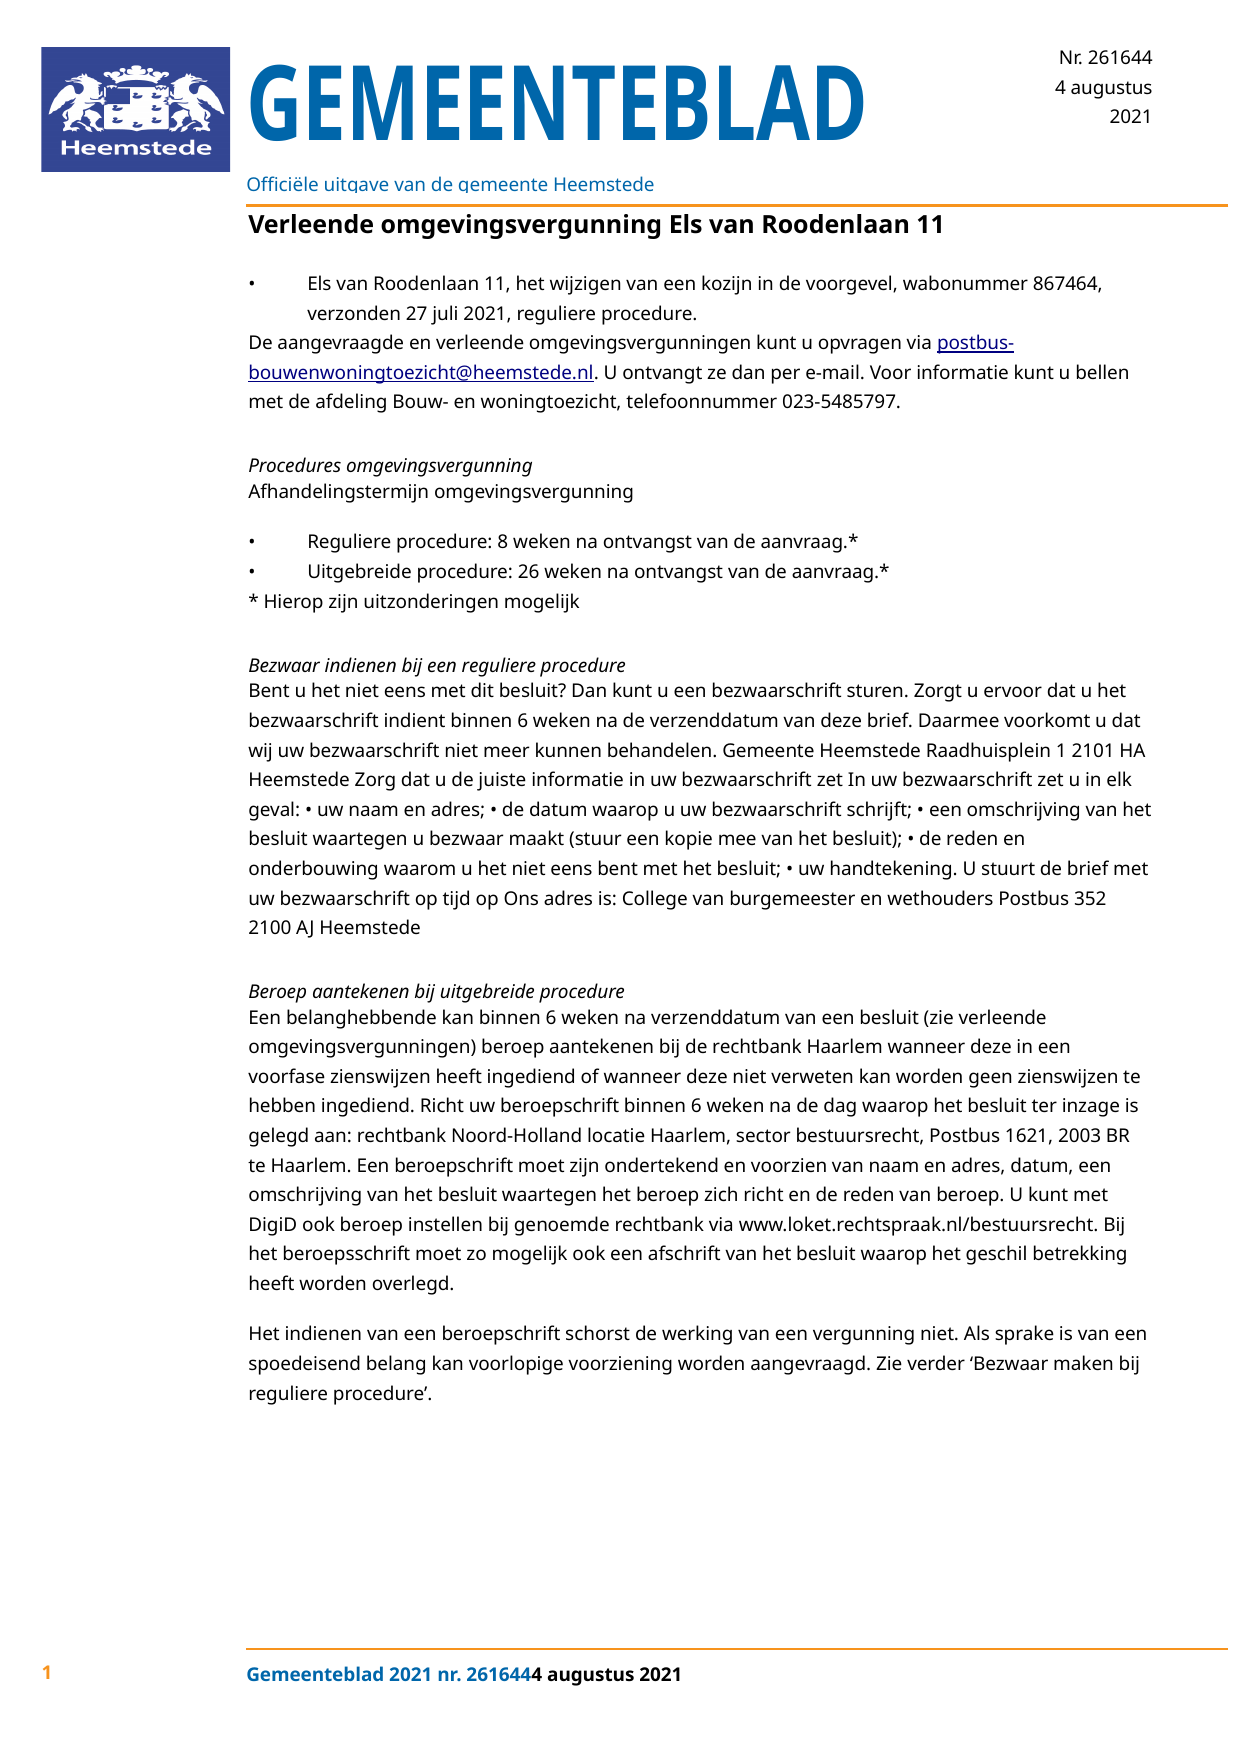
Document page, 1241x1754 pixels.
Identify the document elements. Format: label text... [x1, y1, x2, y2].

list Reguliere procedure: 8 weken na ontvangst van de aanvraag.* [248, 529, 1152, 554]
picture [41, 47, 231, 172]
list Uitgebreide procedure: 26 weken na ontvangst van de aanvraag.* [248, 558, 1152, 584]
text Het indienen van een beroepschrift schorst de werking van een vergunning niet. Als sprake is van een spoedeisend belang kan voorlopige voorziening worden aangevraagd. Zie verder ‘Bezwaar maken bij reguliere procedure’. [248, 1321, 1152, 1406]
text Een belanghebbende kan binnen 6 weken na verzenddatum van een besluit (zie verleende omgevingsvergunningen) beroep aantekenen bij de rechtbank Haarlem wanneer deze in een voorfase zienswijzen heeft ingediend of wanneer deze niet verweten kan worden geen zienswijzen te hebben ingediend. Richt uw beroepschrift binnen 6 weken na de dag waarop het besluit ter inzage is gelegd aan: rechtbank Noord-Holland locatie Haarlem, sector bestuursrecht, Postbus 1621, 2003 BR te Haarlem. Een beroepschrift moet zijn ondertekend en voorzien van naam en adres, datum, een omschrijving van het besluit waartegen het beroep zich richt en de reden van beroep. U kunt met DigiD ook beroep instellen bij genoemde rechtbank via www.loket.rechtspraak.nl/bestuursrecht. Bij het beroepsschrift moet zo mogelijk ook een afschrift van het besluit waarop het geschil betrekking heeft worden overlegd. [248, 1004, 1152, 1296]
list Els van Roodenlaan 11, het wijzigen van een kozijn in de voorgevel, wabonummer 867464, verzonden 27 juli 2021, reguliere procedure. [248, 270, 1152, 326]
text * Hierop zijn uitzonderingen mogelijk [248, 588, 1152, 614]
text Afhandelingstermijn omgevingsvergunning [248, 478, 1152, 504]
text Verleende omgevingsvergunning Els van Roodenlaan 11 [248, 207, 1152, 241]
text Procedures omgevingsvergunning [248, 453, 1152, 478]
text De aangevraagde en verleende omgevingsvergunningen kunt u opvragen via postbus-bouwenwoningtoezicht@heemstede.nl. U ontvangt ze dan per e-mail. Voor informatie kunt u bellen met de afdeling Bouw- en woningtoezicht, telefoonnummer 023-5485797. [248, 329, 1152, 414]
text Beroep aantekenen bij uitgebreide procedure [248, 978, 1152, 1004]
text Bent u het niet eens met dit besluit? Dan kunt u een bezwaarschrift sturen. Zorgt u ervoor dat u het bezwaarschrift indient binnen 6 weken na de verzenddatum van deze brief. Daarmee voorkomt u dat wij uw bezwaarschrift niet meer kunnen behandelen. Gemeente Heemstede Raadhuisplein 1 2101 HA Heemstede Zorg dat u de juiste informatie in uw bezwaarschrift zet In uw bezwaarschrift zet u in elk geval: • uw naam en adres; • de datum waarop u uw bezwaarschrift schrijft; • een omschrijving van het besluit waartegen u bezwaar maakt (stuur een kopie mee van het besluit); • de reden en onderbouwing waarom u het niet eens bent met het besluit; • uw handtekening. U stuurt de brief met uw bezwaarschrift op tijd op Ons adres is: College van burgemeester en wethouders Postbus 352 2100 AJ Heemstede [248, 678, 1152, 940]
text Bezwaar indienen bij een reguliere procedure [248, 652, 1152, 678]
